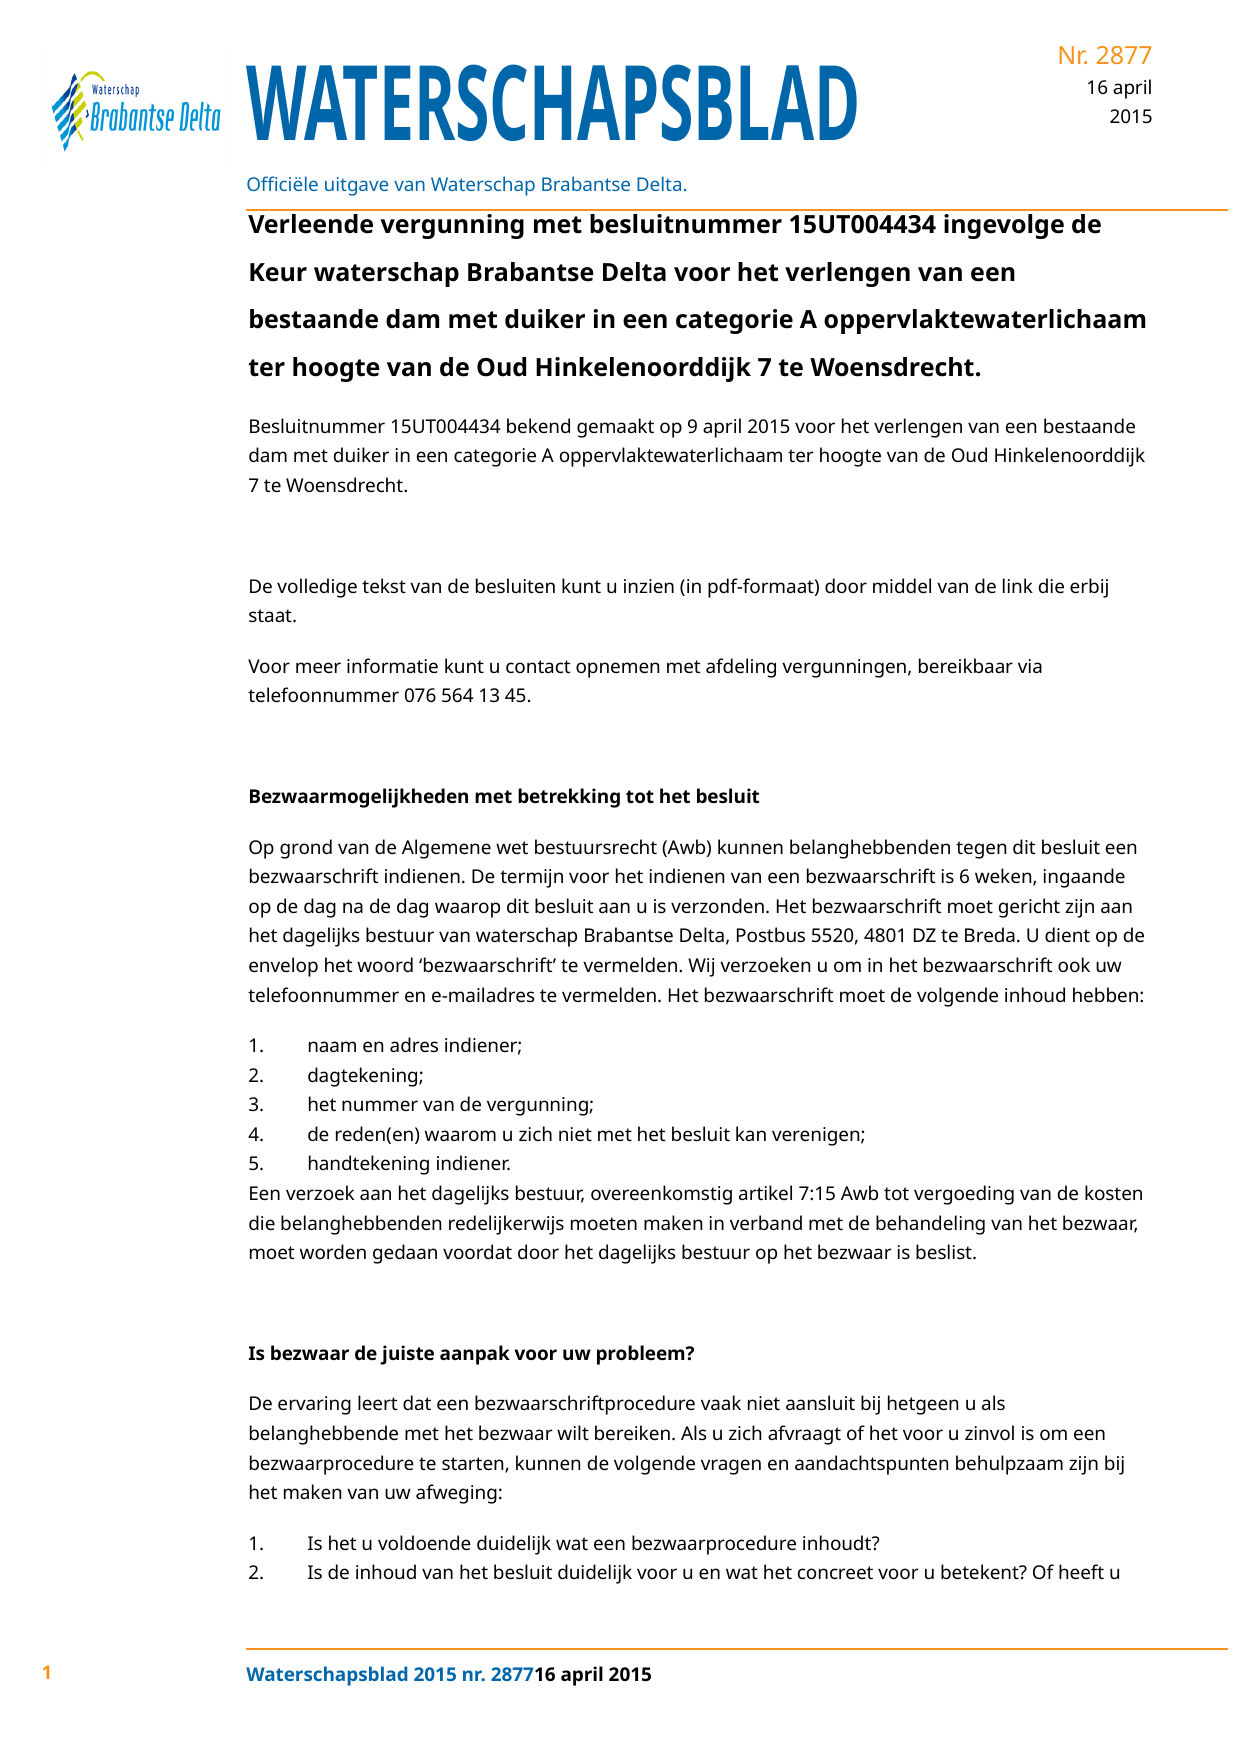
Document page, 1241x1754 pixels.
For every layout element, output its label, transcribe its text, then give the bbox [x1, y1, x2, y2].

text Bezwaarmogelijkheden met betrekking tot het besluit [248, 783, 1152, 809]
text Verleende vergunning met besluitnummer 15UT004434 ingevolge de Keur waterschap Brabantse Delta voor het verlengen van een bestaande dam met duiker in een categorie A oppervlaktewaterlichaam ter hoogte van de Oud Hinkelenoorddijk 7 te Woensdrecht. [248, 211, 1152, 384]
list handtekening indiener. [248, 1151, 1152, 1176]
text Besluitnummer 15UT004434 bekend gemaakt op 9 april 2015 voor het verlengen van een bestaande dam met duiker in een categorie A oppervlaktewaterlichaam ter hoogte van de Oud Hinkelenoorddijk 7 te Woensdrecht. [248, 413, 1152, 498]
text Een verzoek aan het dagelijks bestuur, overeenkomstig artikel 7:15 Awb tot vergoeding van de kosten die belanghebbenden redelijkerwijs moeten maken in verband met de behandeling van het bezwaar, moet worden gedaan voordat door het dagelijks bestuur op het bezwaar is beslist. [248, 1180, 1152, 1265]
text Op grond van de Algemene wet bestuursrecht (Awb) kunnen belanghebbenden tegen dit besluit een bezwaarschrift indienen. De termijn voor het indienen van een bezwaarschrift is 6 weken, ingaande op de dag na de dag waarop dit besluit aan u is verzonden. Het bezwaarschrift moet gericht zijn aan het dagelijks bestuur van waterschap Brabantse Delta, Postbus 5520, 4801 DZ te Breda. U dient op de envelop het woord ‘bezwaarschrift’ te vermelden. Wij verzoeken u om in het bezwaarschrift ook uw telefoonnummer en e‑mailadres te vermelden. Het bezwaarschrift moet de volgende inhoud hebben: [248, 834, 1152, 1008]
list de reden(en) waarom u zich niet met het besluit kan verenigen; [248, 1121, 1152, 1147]
text De volledige tekst van de besluiten kunt u inzien (in pdf-formaat) door middel van de link die erbij staat. [248, 573, 1152, 628]
list dagtekening; [248, 1062, 1152, 1088]
text Is bezwaar de juiste aanpak voor uw probleem? [248, 1340, 1152, 1366]
list Is het u voldoende duidelijk wat een bezwaarprocedure inhoudt? [248, 1530, 1152, 1556]
picture [41, 47, 231, 172]
list naam en adres indiener; [248, 1032, 1152, 1058]
list het nummer van de vergunning; [248, 1091, 1152, 1117]
list Is de inhoud van het besluit duidelijk voor u en wat het concreet voor u betekent? Of heeft u [248, 1559, 1152, 1585]
text Voor meer informatie kunt u contact opnemen met afdeling vergunningen, bereikbaar via telefoonnummer 076 564 13 45. [248, 653, 1152, 708]
text De ervaring leert dat een bezwaarschriftprocedure vaak niet aansluit bij hetgeen u als belanghebbende met het bezwaar wilt bereiken. Als u zich afvraagt of het voor u zinvol is om een bezwaarprocedure te starten, kunnen de volgende vragen en aandachtspunten behulpzaam zijn bij het maken van uw afweging: [248, 1391, 1152, 1505]
